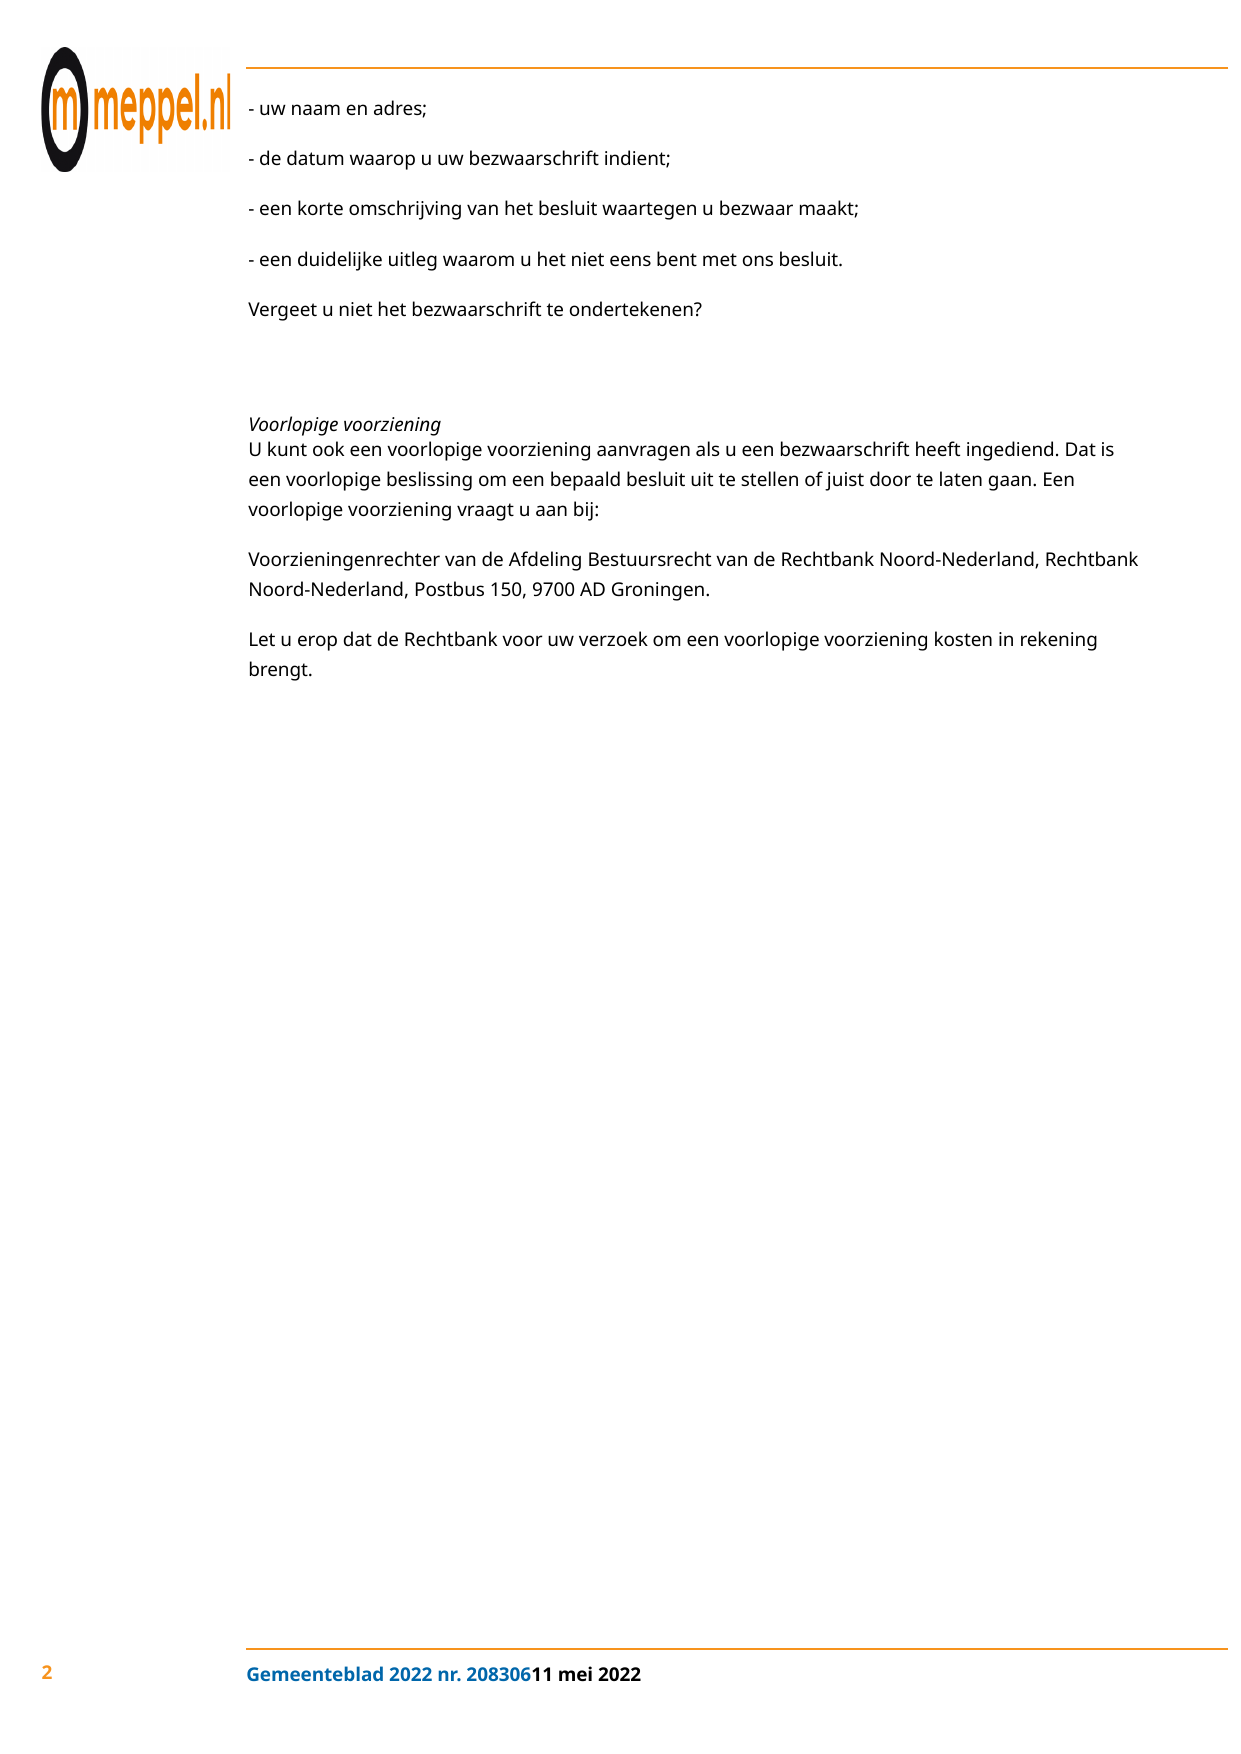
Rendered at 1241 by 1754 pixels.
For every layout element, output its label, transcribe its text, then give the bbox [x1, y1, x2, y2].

text - een korte omschrijving van het besluit waartegen u bezwaar maakt; [248, 196, 1152, 221]
text Voorzieningenrechter van de Afdeling Bestuursrecht van de Rechtbank Noord-Nederland, Rechtbank Noord-Nederland, Postbus 150, 9700 AD Groningen. [248, 546, 1152, 601]
text Let u erop dat de Rechtbank voor uw verzoek om een voorlopige voorziening kosten in rekening brengt. [248, 626, 1152, 681]
text - uw naam en adres; [248, 95, 1152, 121]
text Voorlopige voorziening [248, 411, 1152, 437]
text U kunt ook een voorlopige voorziening aanvragen als u een bezwaarschrift heeft ingediend. Dat is een voorlopige beslissing om een bepaald besluit uit te stellen of juist door te laten gaan. Een voorlopige voorziening vraagt u aan bij: [248, 437, 1152, 521]
text - een duidelijke uitleg waarom u het niet eens bent met ons besluit. [248, 246, 1152, 272]
picture [41, 47, 231, 172]
text Vergeet u niet het bezwaarschrift te ondertekenen? [248, 296, 1152, 322]
text - de datum waarop u uw bezwaarschrift indient; [248, 145, 1152, 171]
